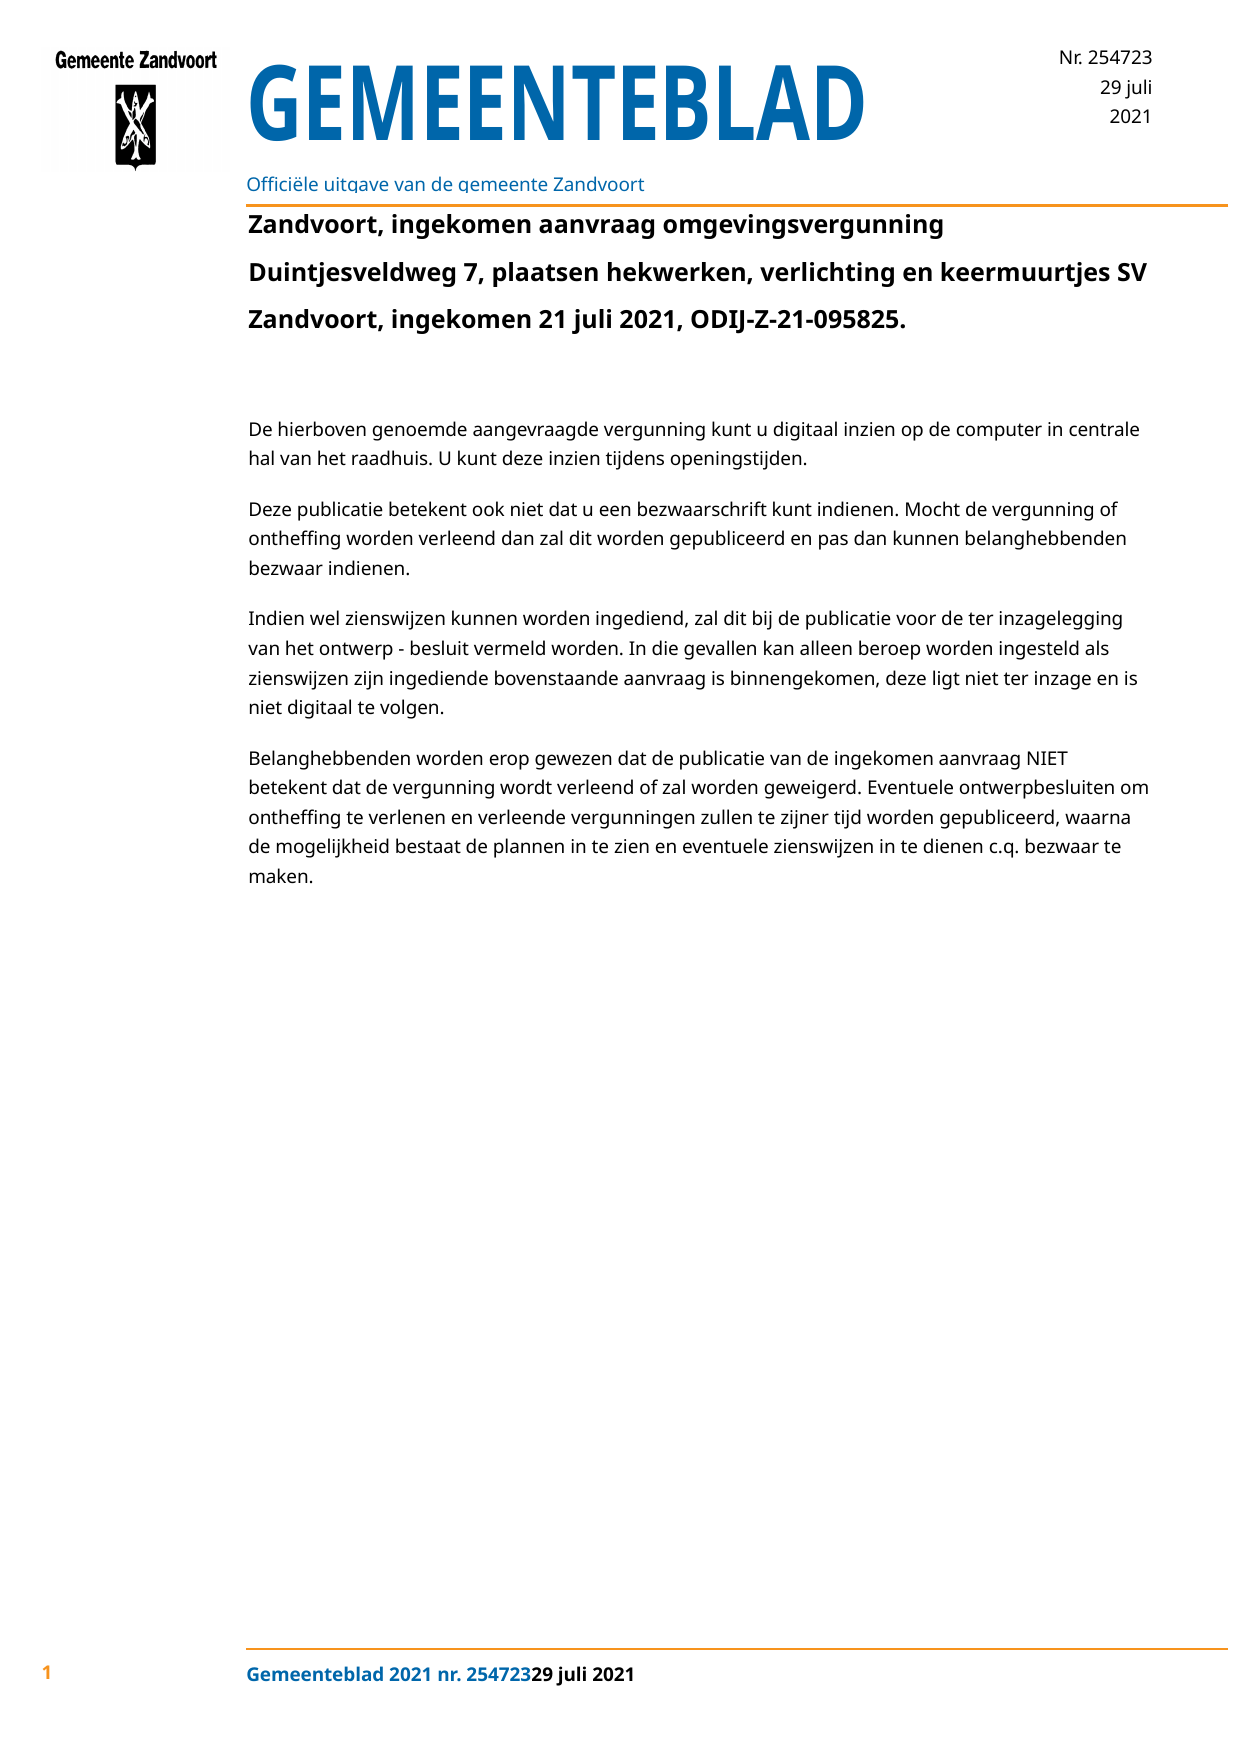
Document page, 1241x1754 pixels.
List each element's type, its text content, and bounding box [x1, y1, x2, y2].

text Belanghebbenden worden erop gewezen dat de publicatie van de ingekomen aanvraag NIET betekent dat de vergunning wordt verleend of zal worden geweigerd. Eventuele ontwerpbesluiten om ontheffing te verlenen en verleende vergunningen zullen te zijner tijd worden gepubliceerd, waarna de mogelijkheid bestaat de plannen in te zien en eventuele zienswijzen in te dienen c.q. bezwaar te maken. [248, 745, 1152, 889]
text De hierboven genoemde aangevraagde vergunning kunt u digitaal inzien op de computer in centrale hal van het raadhuis. U kunt deze inzien tijdens openingstijden. [248, 416, 1152, 471]
text Zandvoort, ingekomen aanvraag omgevingsvergunning Duintjesveldweg 7, plaatsen hekwerken, verlichting en keermuurtjes SV Zandvoort, ingekomen 21 juli 2021, ODIJ-Z-21-095825. [248, 207, 1152, 336]
picture [41, 47, 231, 172]
text Indien wel zienswijzen kunnen worden ingediend, zal dit bij de publicatie voor de ter inzagelegging van het ontwerp - besluit vermeld worden. In die gevallen kan alleen beroep worden ingesteld als zienswijzen zijn ingediende bovenstaande aanvraag is binnengekomen, deze ligt niet ter inzage en is niet digitaal te volgen. [248, 606, 1152, 720]
text Deze publicatie betekent ook niet dat u een bezwaarschrift kunt indienen. Mocht de vergunning of ontheffing worden verleend dan zal dit worden gepubliceerd en pas dan kunnen belanghebbenden bezwaar indienen. [248, 496, 1152, 581]
